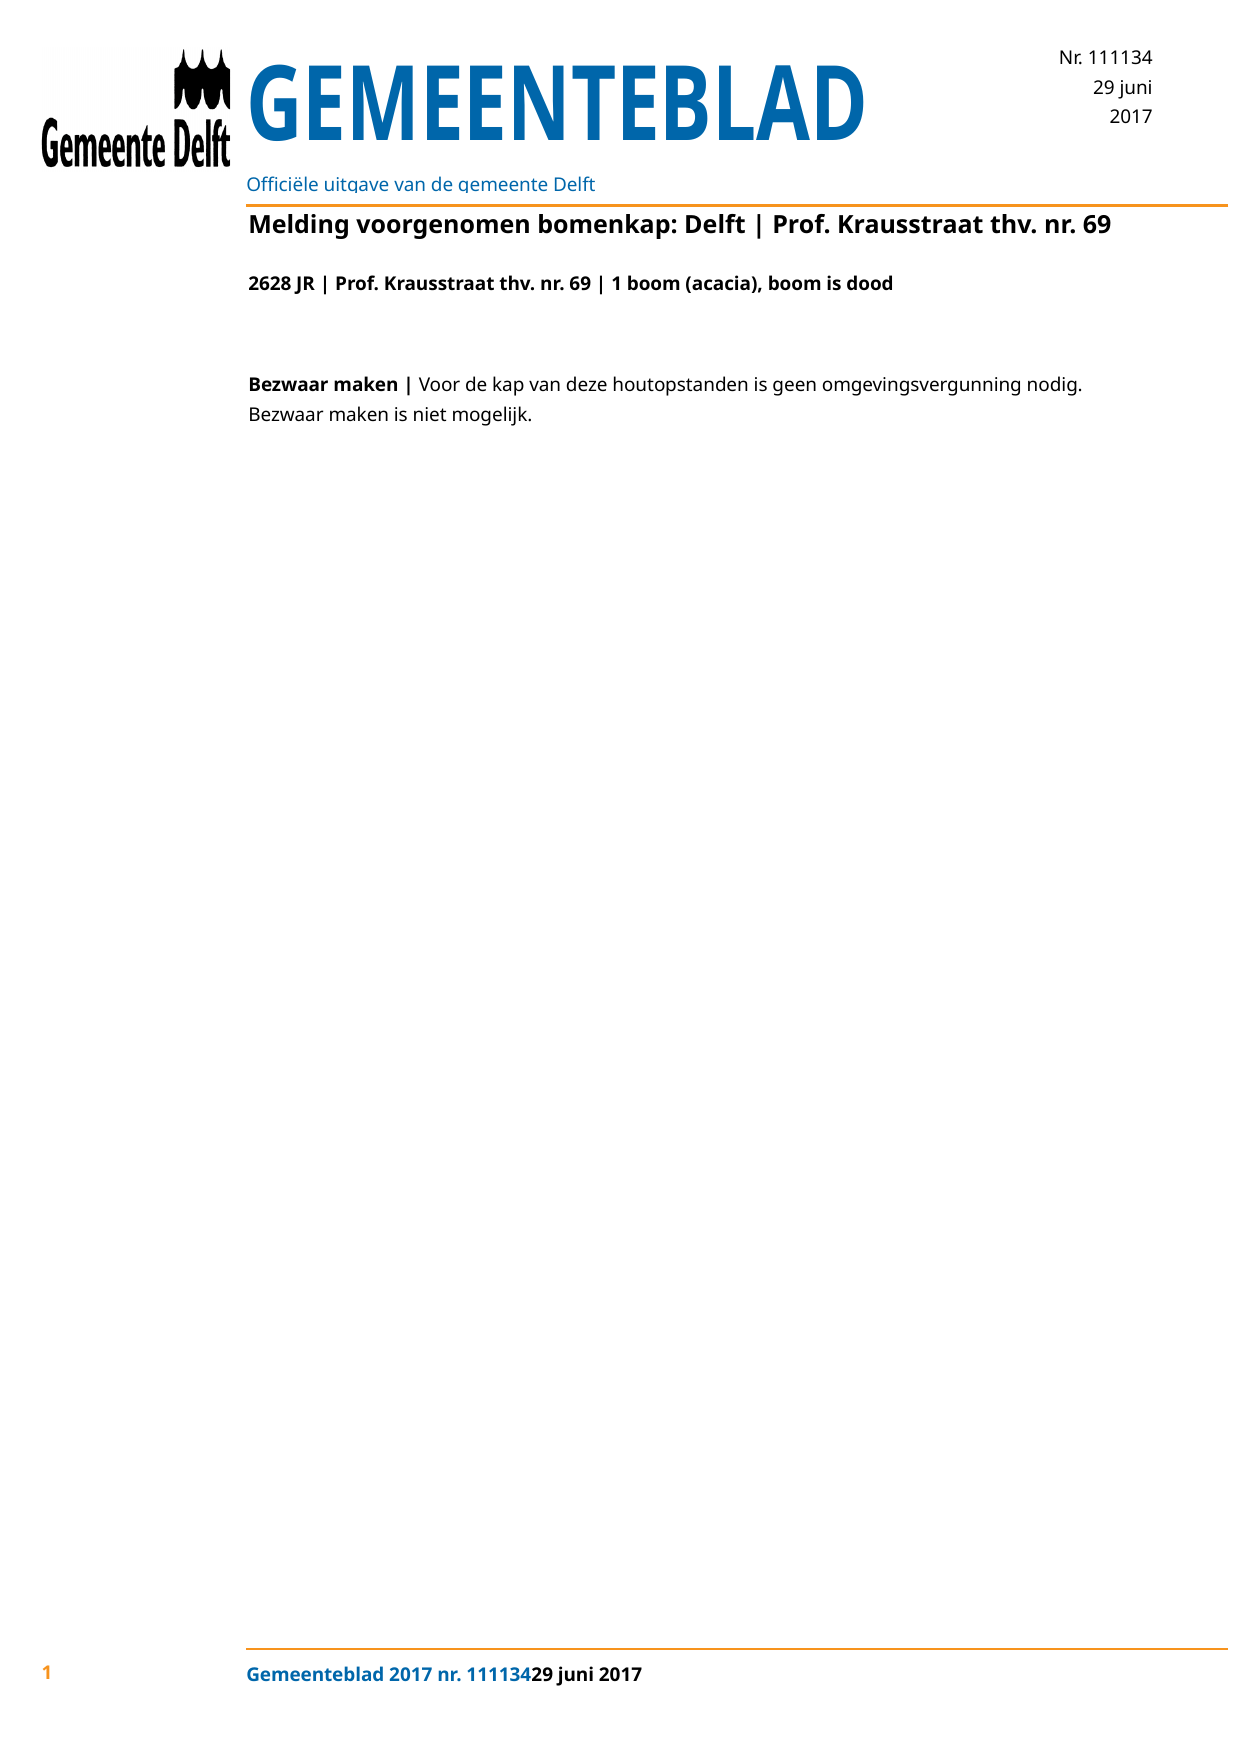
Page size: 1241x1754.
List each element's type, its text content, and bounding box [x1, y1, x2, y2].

text Melding voorgenomen bomenkap: Delft | Prof. Krausstraat thv. nr. 69 [248, 207, 1152, 241]
picture [41, 47, 231, 172]
text Bezwaar maken | Voor de kap van deze houtopstanden is geen omgevingsvergunning nodig. Bezwaar maken is niet mogelijk. [248, 371, 1152, 426]
text 2628 JR | Prof. Krausstraat thv. nr. 69 | 1 boom (acacia), boom is dood [248, 270, 1152, 296]
